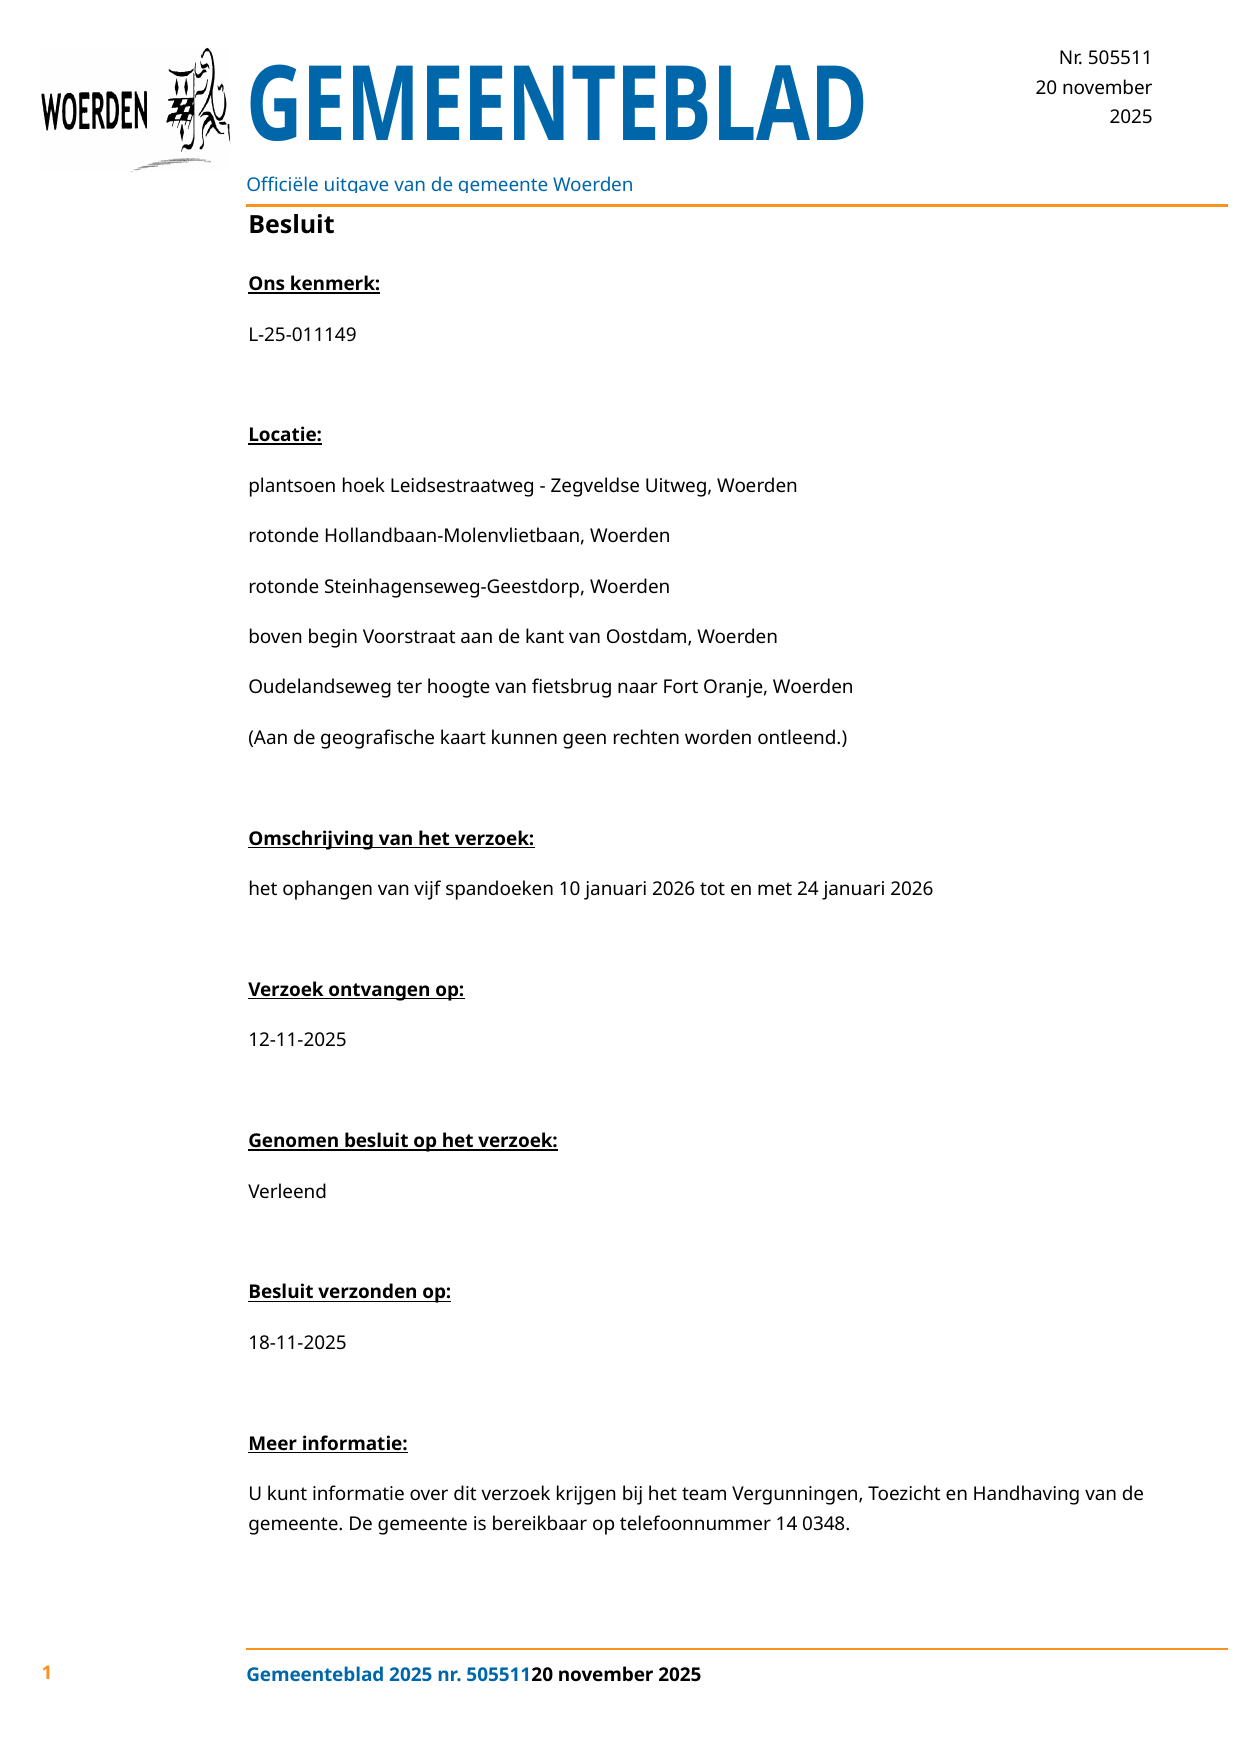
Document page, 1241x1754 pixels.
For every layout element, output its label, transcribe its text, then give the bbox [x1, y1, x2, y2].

text L-25-011149 [248, 321, 1152, 346]
text Oudelandseweg ter hoogte van fietsbrug naar Fort Oranje, Woerden [248, 674, 1152, 699]
text Besluit verzonden op: [248, 1279, 1152, 1304]
text Omschrijving van het verzoek: [248, 825, 1152, 851]
text Verleend [248, 1178, 1152, 1203]
text Genomen besluit op het verzoek: [248, 1127, 1152, 1153]
text (Aan de geografische kaart kunnen geen rechten worden ontleend.) [248, 724, 1152, 750]
picture [41, 47, 231, 172]
text rotonde Hollandbaan-Molenvlietbaan, Woerden [248, 522, 1152, 548]
text 18-11-2025 [248, 1329, 1152, 1355]
text Verzoek ontvangen op: [248, 976, 1152, 1002]
text U kunt informatie over dit verzoek krijgen bij het team Vergunningen, Toezicht en Handhaving van de gemeente. De gemeente is bereikbaar op telefoonnummer 14 0348. [248, 1480, 1152, 1536]
text rotonde Steinhagenseweg-Geestdorp, Woerden [248, 573, 1152, 598]
text Locatie: [248, 422, 1152, 447]
text plantsoen hoek Leidsestraatweg - Zegveldse Uitweg, Woerden [248, 472, 1152, 498]
text boven begin Voorstraat aan de kant van Oostdam, Woerden [248, 623, 1152, 649]
text Ons kenmerk: [248, 270, 1152, 296]
text Besluit [248, 207, 1152, 241]
text Meer informatie: [248, 1430, 1152, 1456]
text het ophangen van vijf spandoeken 10 januari 2026 tot en met 24 januari 2026 [248, 875, 1152, 901]
text 12-11-2025 [248, 1027, 1152, 1052]
